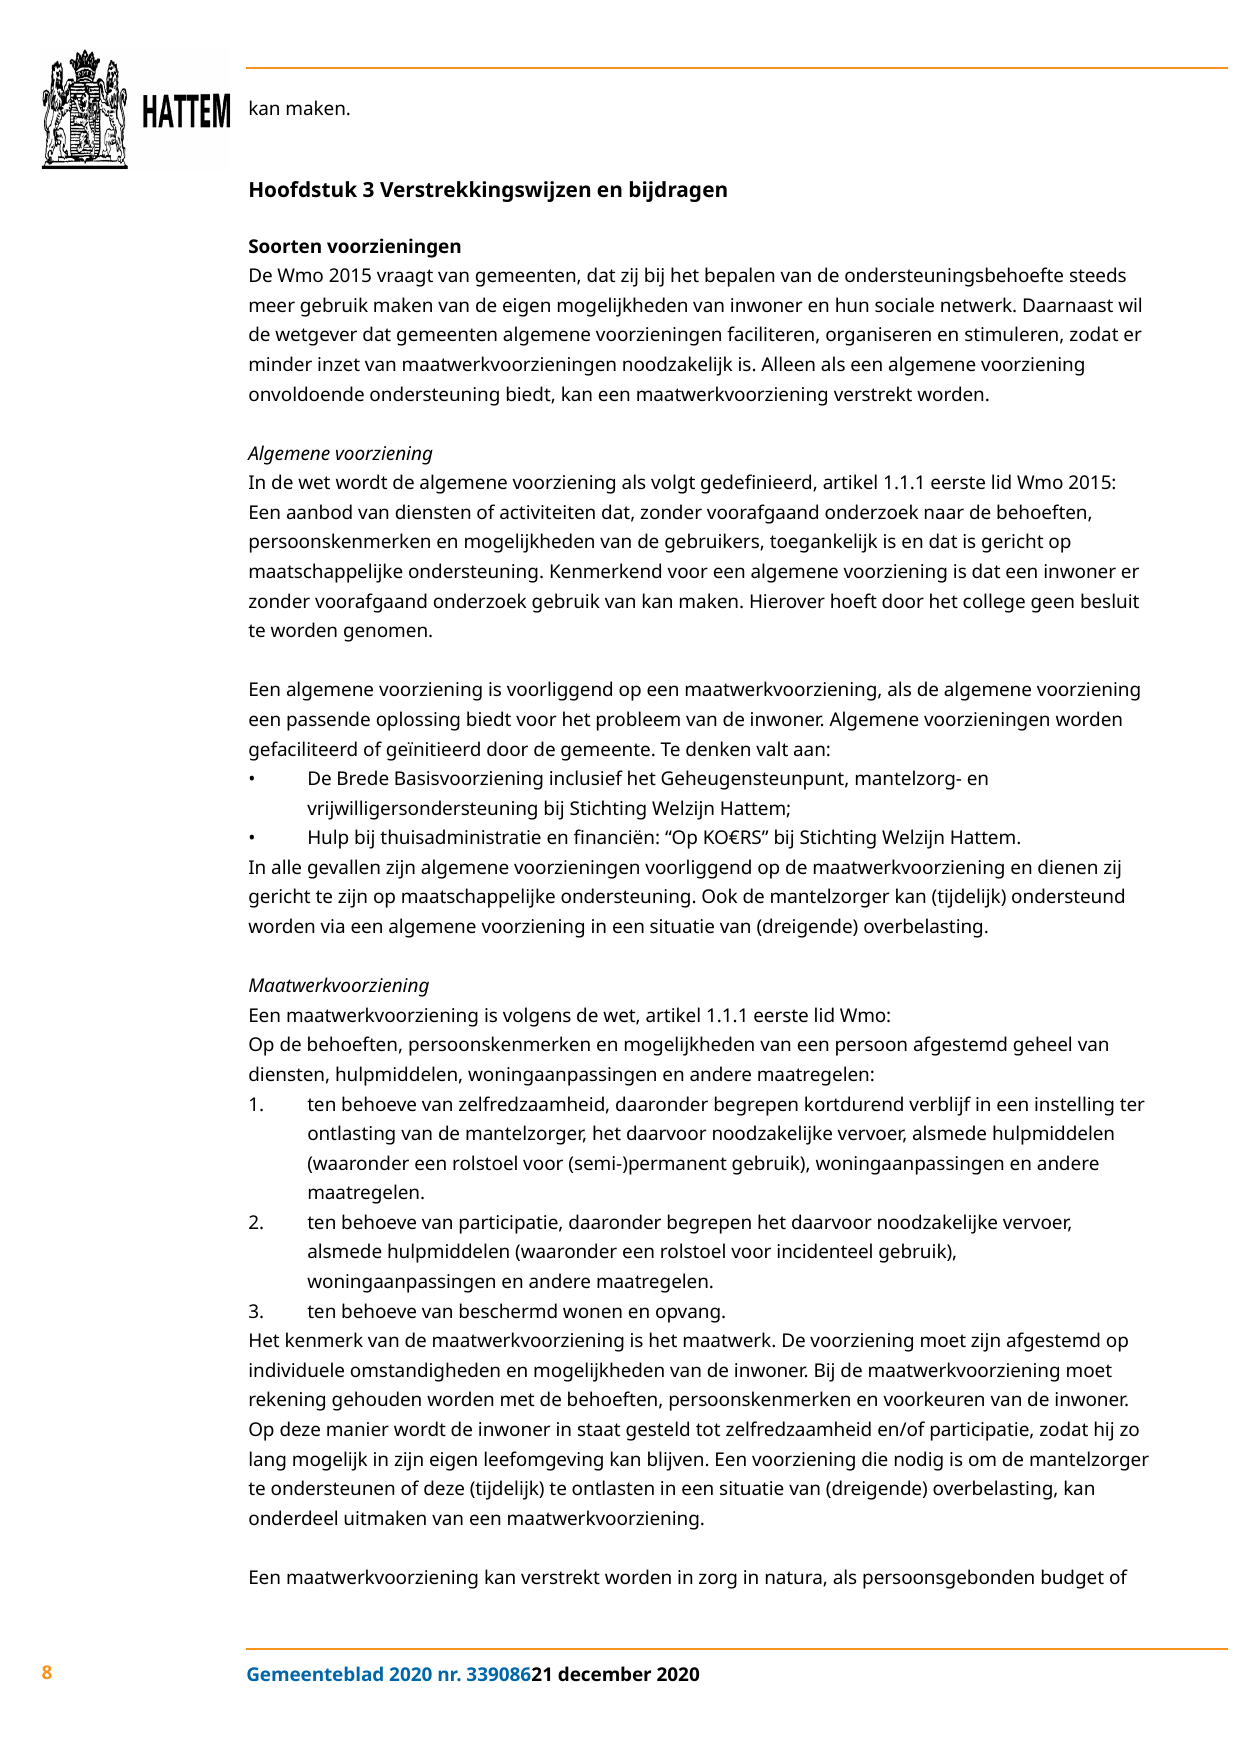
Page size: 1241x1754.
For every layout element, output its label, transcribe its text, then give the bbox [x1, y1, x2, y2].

text Een maatwerkvoorziening is volgens de wet, artikel 1.1.1 eerste lid Wmo: [248, 1002, 1152, 1028]
text Een algemene voorziening is voorliggend op een maatwerkvoorziening, als de algemene voorziening een passende oplossing biedt voor het probleem van de inwoner. Algemene voorzieningen worden gefaciliteerd of geïnitieerd door de gemeente. Te denken valt aan: [248, 677, 1152, 761]
text Een aanbod van diensten of activiteiten dat, zonder voorafgaand onderzoek naar de behoeften, persoonskenmerken en mogelijkheden van de gebruikers, toegankelijk is en dat is gericht op maatschappelijke ondersteuning. Kenmerkend voor een algemene voorziening is dat een inwoner er zonder voorafgaand onderzoek gebruik van kan maken. Hierover hoeft door het college geen besluit te worden genomen. [248, 499, 1152, 643]
text Het kenmerk van de maatwerkvoorziening is het maatwerk. De voorziening moet zijn afgestemd op individuele omstandigheden en mogelijkheden van de inwoner. Bij de maatwerkvoorziening moet rekening gehouden worden met de behoeften, persoonskenmerken en voorkeuren van de inwoner. Op deze manier wordt de inwoner in staat gesteld tot zelfredzaamheid en/of participatie, zodat hij zo lang mogelijk in zijn eigen leefomgeving kan blijven. Een voorziening die nodig is om de mantelzorger te ondersteunen of deze (tijdelijk) te ontlasten in een situatie van (dreigende) overbelasting, kan onderdeel uitmaken van een maatwerkvoorziening. [248, 1327, 1152, 1531]
text Hoofdstuk 3 Verstrekkingswijzen en bijdragen [248, 175, 1152, 203]
text Soorten voorzieningen [248, 233, 1152, 258]
list ten behoeve van zelfredzaamheid, daaronder begrepen kortdurend verblijf in een instelling ter ontlasting van de mantelzorger, het daarvoor noodzakelijke vervoer, alsmede hulpmiddelen (waaronder een rolstoel voor (semi-)permanent gebruik), woningaanpassingen en andere maatregelen. [248, 1091, 1152, 1205]
picture [41, 47, 231, 172]
text In alle gevallen zijn algemene voorzieningen voorliggend op de maatwerkvoorziening en dienen zij gericht te zijn op maatschappelijke ondersteuning. Ook de mantelzorger kan (tijdelijk) ondersteund worden via een algemene voorziening in een situatie van (dreigende) overbelasting. [248, 854, 1152, 939]
text Algemene voorziening [248, 440, 1152, 466]
list De Brede Basisvoorziening inclusief het Geheugensteunpunt, mantelzorg- en vrijwilligersondersteuning bij Stichting Welzijn Hattem; [248, 765, 1152, 821]
list ten behoeve van participatie, daaronder begrepen het daarvoor noodzakelijke vervoer, alsmede hulpmiddelen (waaronder een rolstoel voor incidenteel gebruik), woningaanpassingen en andere maatregelen. [248, 1209, 1152, 1294]
list Hulp bij thuisadministratie en financiën: “Op KO€RS” bij Stichting Welzijn Hattem. [248, 824, 1152, 850]
text Op de behoeften, persoonskenmerken en mogelijkheden van een persoon afgestemd geheel van diensten, hulpmiddelen, woningaanpassingen en andere maatregelen: [248, 1032, 1152, 1087]
text In de wet wordt de algemene voorziening als volgt gedefinieerd, artikel 1.1.1 eerste lid Wmo 2015: [248, 469, 1152, 495]
list ten behoeve van beschermd wonen en opvang. [248, 1298, 1152, 1323]
text Maatwerkvoorziening [248, 972, 1152, 998]
text De Wmo 2015 vraagt van gemeenten, dat zij bij het bepalen van de ondersteuningsbehoefte steeds meer gebruik maken van de eigen mogelijkheden van inwoner en hun sociale netwerk. Daarnaast wil de wetgever dat gemeenten algemene voorzieningen faciliteren, organiseren en stimuleren, zodat er minder inzet van maatwerkvoorzieningen noodzakelijk is. Alleen als een algemene voorziening onvoldoende ondersteuning biedt, kan een maatwerkvoorziening verstrekt worden. [248, 262, 1152, 406]
text kan maken. [248, 95, 1152, 121]
text Een maatwerkvoorziening kan verstrekt worden in zorg in natura, als persoonsgebonden budget of [248, 1564, 1152, 1590]
